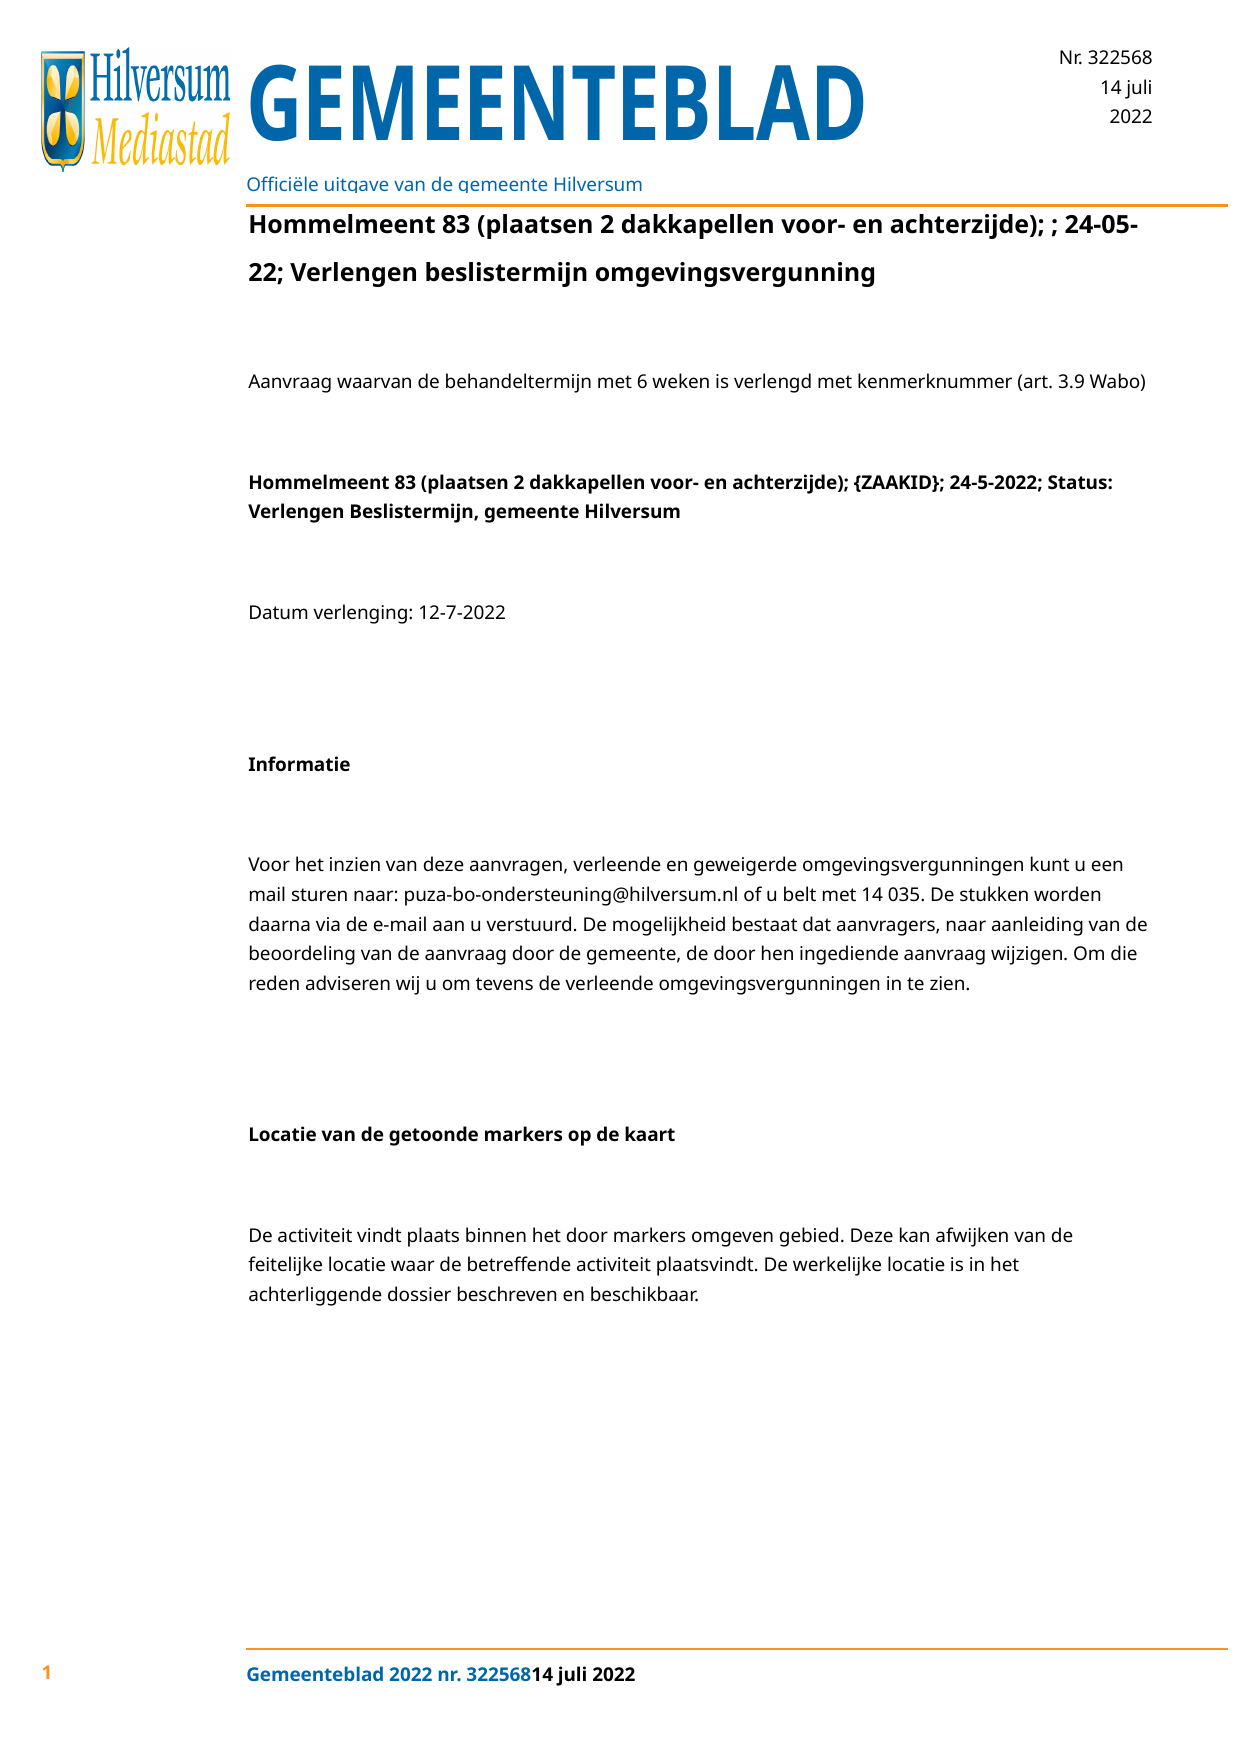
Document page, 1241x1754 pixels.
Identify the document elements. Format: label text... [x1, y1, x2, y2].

picture [41, 47, 231, 172]
text Informatie [248, 751, 1152, 777]
text De activiteit vindt plaats binnen het door markers omgeven gebied. Deze kan afwijken van de feitelijke locatie waar de betreffende activiteit plaatsvindt. De werkelijke locatie is in het achterliggende dossier beschreven en beschikbaar. [248, 1222, 1152, 1307]
text Hommelmeent 83 (plaatsen 2 dakkapellen voor- en achterzijde); {ZAAKID}; 24-5-2022; Status: Verlengen Beslistermijn, gemeente Hilversum [248, 469, 1152, 524]
text Datum verlenging: 12-7-2022 [248, 599, 1152, 625]
text Hommelmeent 83 (plaatsen 2 dakkapellen voor- en achterzijde); ; 24-05-22; Verlengen beslistermijn omgevingsvergunning [248, 207, 1152, 288]
text Voor het inzien van deze aanvragen, verleende en geweigerde omgevingsvergunningen kunt u een mail sturen naar: puza-bo-ondersteuning@hilversum.nl of u belt met 14 035. De stukken worden daarna via de e-mail aan u verstuurd. De mogelijkheid bestaat dat aanvragers, naar aanleiding van de beoordeling van de aanvraag door de gemeente, de door hen ingediende aanvraag wijzigen. Om die reden adviseren wij u om tevens de verleende omgevingsvergunningen in te zien. [248, 852, 1152, 996]
text Locatie van de getoonde markers op de kaart [248, 1121, 1152, 1147]
text Aanvraag waarvan de behandeltermijn met 6 weken is verlengd met kenmerknummer (art. 3.9 Wabo) [248, 368, 1152, 394]
